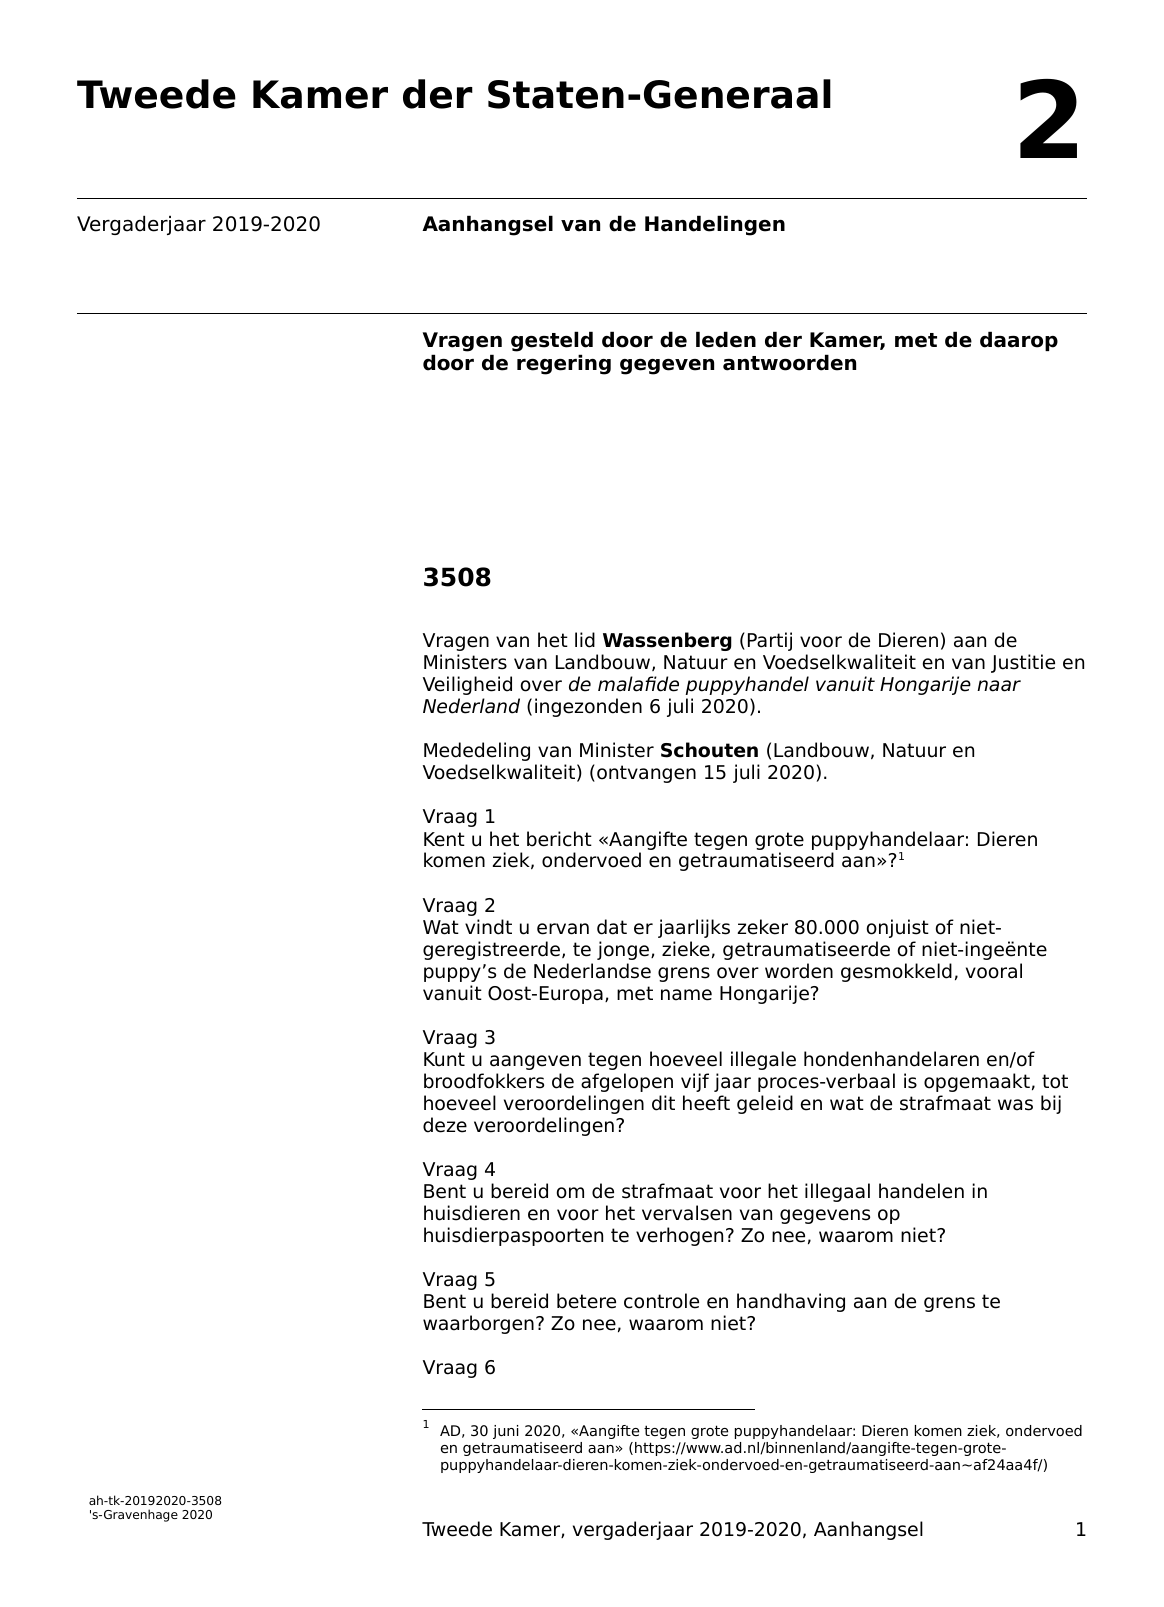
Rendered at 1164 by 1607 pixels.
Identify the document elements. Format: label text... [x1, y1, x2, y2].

text Kunt u aangeven tegen hoeveel illegale hondenhandelaren en/of broodfokkers de afgelopen vijf jaar proces-verbaal is opgemaakt, tot hoeveel veroordelingen dit heeft geleid en wat de strafmaat was bij deze veroordelingen? [422, 1049, 1087, 1137]
table_cell Vragen gesteld door de leden der Kamer, met de daarop door de regering gegeven antwoorden [422, 314, 1087, 375]
text Bent u bereid betere controle en handhaving aan de grens te waarborgen? Zo nee, waarom niet? [422, 1291, 1087, 1335]
text Mededeling van Minister Schouten (Landbouw, Natuur en Voedselkwaliteit) (ontvangen 15 juli 2020). [422, 740, 1087, 784]
text Kent u het bericht «Aangifte tegen grote puppyhandelaar: Dieren komen ziek, ondervoed en getraumatiseerd aan»? [422, 828, 1087, 872]
text 's-Gravenhage 2020 [88, 1508, 323, 1522]
table_cell Vergaderjaar 2019-2020 [77, 199, 422, 313]
text Vraag 1 [422, 806, 1087, 828]
text Vraag 3 [422, 1027, 1087, 1049]
text Vraag 5 [422, 1269, 1087, 1291]
text Vraag 6 [422, 1357, 1087, 1379]
table_header Tweede Kamer der Staten-Generaal [77, 59, 886, 198]
table_cell [77, 314, 422, 375]
text Vraag 2 [422, 894, 1087, 917]
text ah-tk-20192020-3508 [88, 1494, 323, 1508]
table_header 2 [886, 59, 1087, 198]
table_cell Aanhangsel van de Handelingen [422, 199, 1087, 313]
text AD, 30 juni 2020, «Aangifte tegen grote puppyhandelaar: Dieren komen ziek, ondervoed en getraumatiseerd aan» (https://www.ad.nl/binnenland/aangifte-tegen-grote-puppyhandelaar-dieren-komen-ziek-ondervoed-en-getraumatiseerd-aan~af24aa4f/) [422, 1418, 1087, 1474]
text Wat vindt u ervan dat er jaarlijks zeker 80.000 onjuist of niet-geregistreerde, te jonge, zieke, getraumatiseerde of niet-ingeënte puppy’s de Nederlandse grens over worden gesmokkeld, vooral vanuit Oost-Europa, met name Hongarije? [422, 917, 1087, 1004]
text 3508 [422, 563, 1087, 592]
text Bent u bereid om de strafmaat voor het illegaal handelen in huisdieren en voor het vervalsen van gegevens op huisdierpaspoorten te verhogen? Zo nee, waarom niet? [422, 1181, 1087, 1247]
text Vragen van het lid Wassenberg (Partij voor de Dieren) aan de Ministers van Landbouw, Natuur en Voedselkwaliteit en van Justitie en Veiligheid over de malafide puppyhandel vanuit Hongarije naar Nederland (ingezonden 6 juli 2020). [422, 630, 1087, 718]
text Vraag 4 [422, 1159, 1087, 1181]
